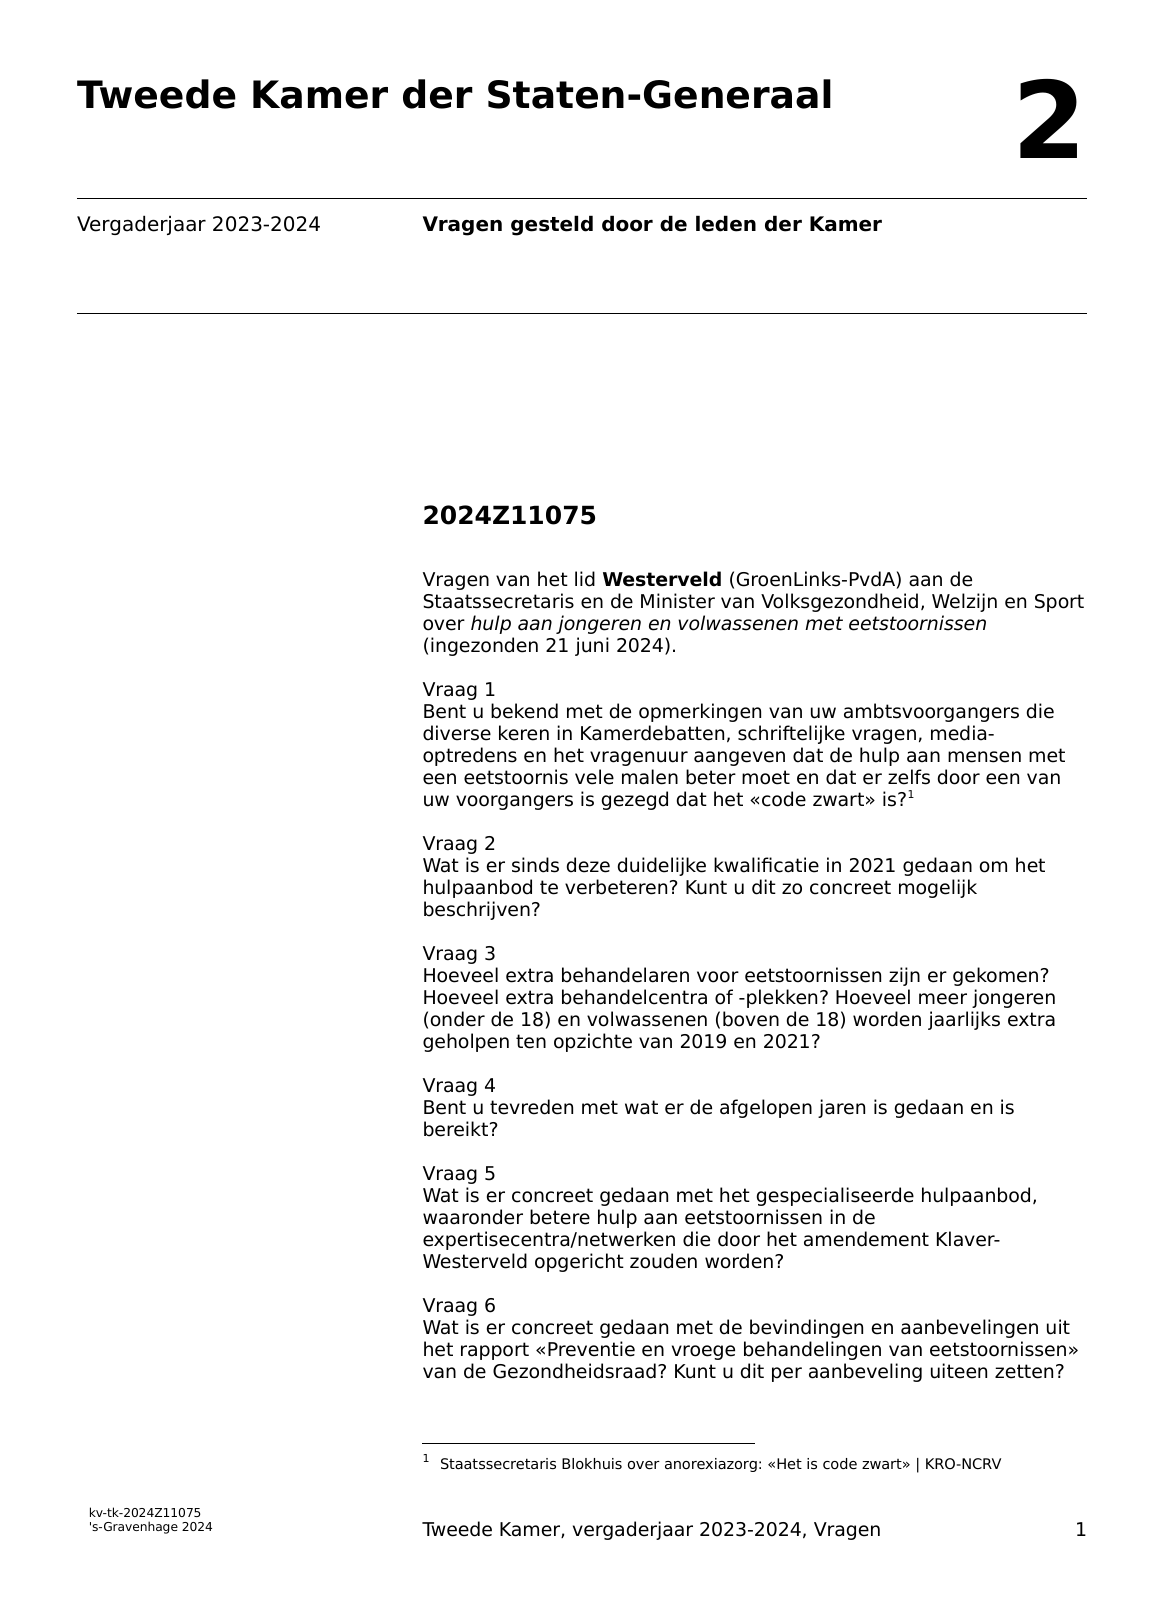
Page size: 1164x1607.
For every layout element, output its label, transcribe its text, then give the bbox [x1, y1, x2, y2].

text Wat is er concreet gedaan met het gespecialiseerde hulpaanbod, waaronder betere hulp aan eetstoornissen in de expertisecentra/netwerken die door het amendement Klaver-Westerveld opgericht zouden worden? [422, 1185, 1087, 1273]
text Vraag 1 [422, 679, 1087, 701]
text Wat is er sinds deze duidelijke kwalificatie in 2021 gedaan om het hulpaanbod te verbeteren? Kunt u dit zo concreet mogelijk beschrijven? [422, 855, 1087, 921]
table_header Tweede Kamer der Staten-Generaal [77, 59, 886, 198]
text Vragen van het lid Westerveld (GroenLinks-PvdA) aan de Staatssecretaris en de Minister van Volksgezondheid, Welzijn en Sport over hulp aan jongeren en volwassenen met eetstoornissen (ingezonden 21 juni 2024). [422, 569, 1087, 657]
text 's-Gravenhage 2024 [88, 1520, 323, 1534]
table_cell Vragen gesteld door de leden der Kamer [422, 199, 1087, 313]
text kv-tk-2024Z11075 [88, 1506, 323, 1520]
text Hoeveel extra behandelaren voor eetstoornissen zijn er gekomen? Hoeveel extra behandelcentra of -plekken? Hoeveel meer jongeren (onder de 18) en volwassenen (boven de 18) worden jaarlijks extra geholpen ten opzichte van 2019 en 2021? [422, 965, 1087, 1053]
text Vraag 2 [422, 833, 1087, 855]
table_header 2 [886, 59, 1087, 198]
text 2024Z11075 [422, 501, 1087, 531]
text Wat is er concreet gedaan met de bevindingen en aanbevelingen uit het rapport «Preventie en vroege behandelingen van eetstoornissen» van de Gezondheidsraad? Kunt u dit per aanbeveling uiteen zetten? [422, 1317, 1087, 1383]
text Bent u bekend met de opmerkingen van uw ambtsvoorgangers die diverse keren in Kamerdebatten, schriftelijke vragen, media-optredens en het vragenuur aangeven dat de hulp aan mensen met een eetstoornis vele malen beter moet en dat er zelfs door een van uw voorgangers is gezegd dat het «code zwart» is? [422, 701, 1087, 811]
table_cell Vergaderjaar 2023-2024 [77, 199, 422, 313]
text Vraag 4 [422, 1075, 1087, 1097]
text Vraag 3 [422, 943, 1087, 965]
text Bent u tevreden met wat er de afgelopen jaren is gedaan en is bereikt? [422, 1097, 1087, 1141]
text Staatssecretaris Blokhuis over anorexiazorg: «Het is code zwart» | KRO-NCRV [422, 1452, 1087, 1474]
text Vraag 6 [422, 1295, 1087, 1317]
text Vraag 5 [422, 1163, 1087, 1185]
